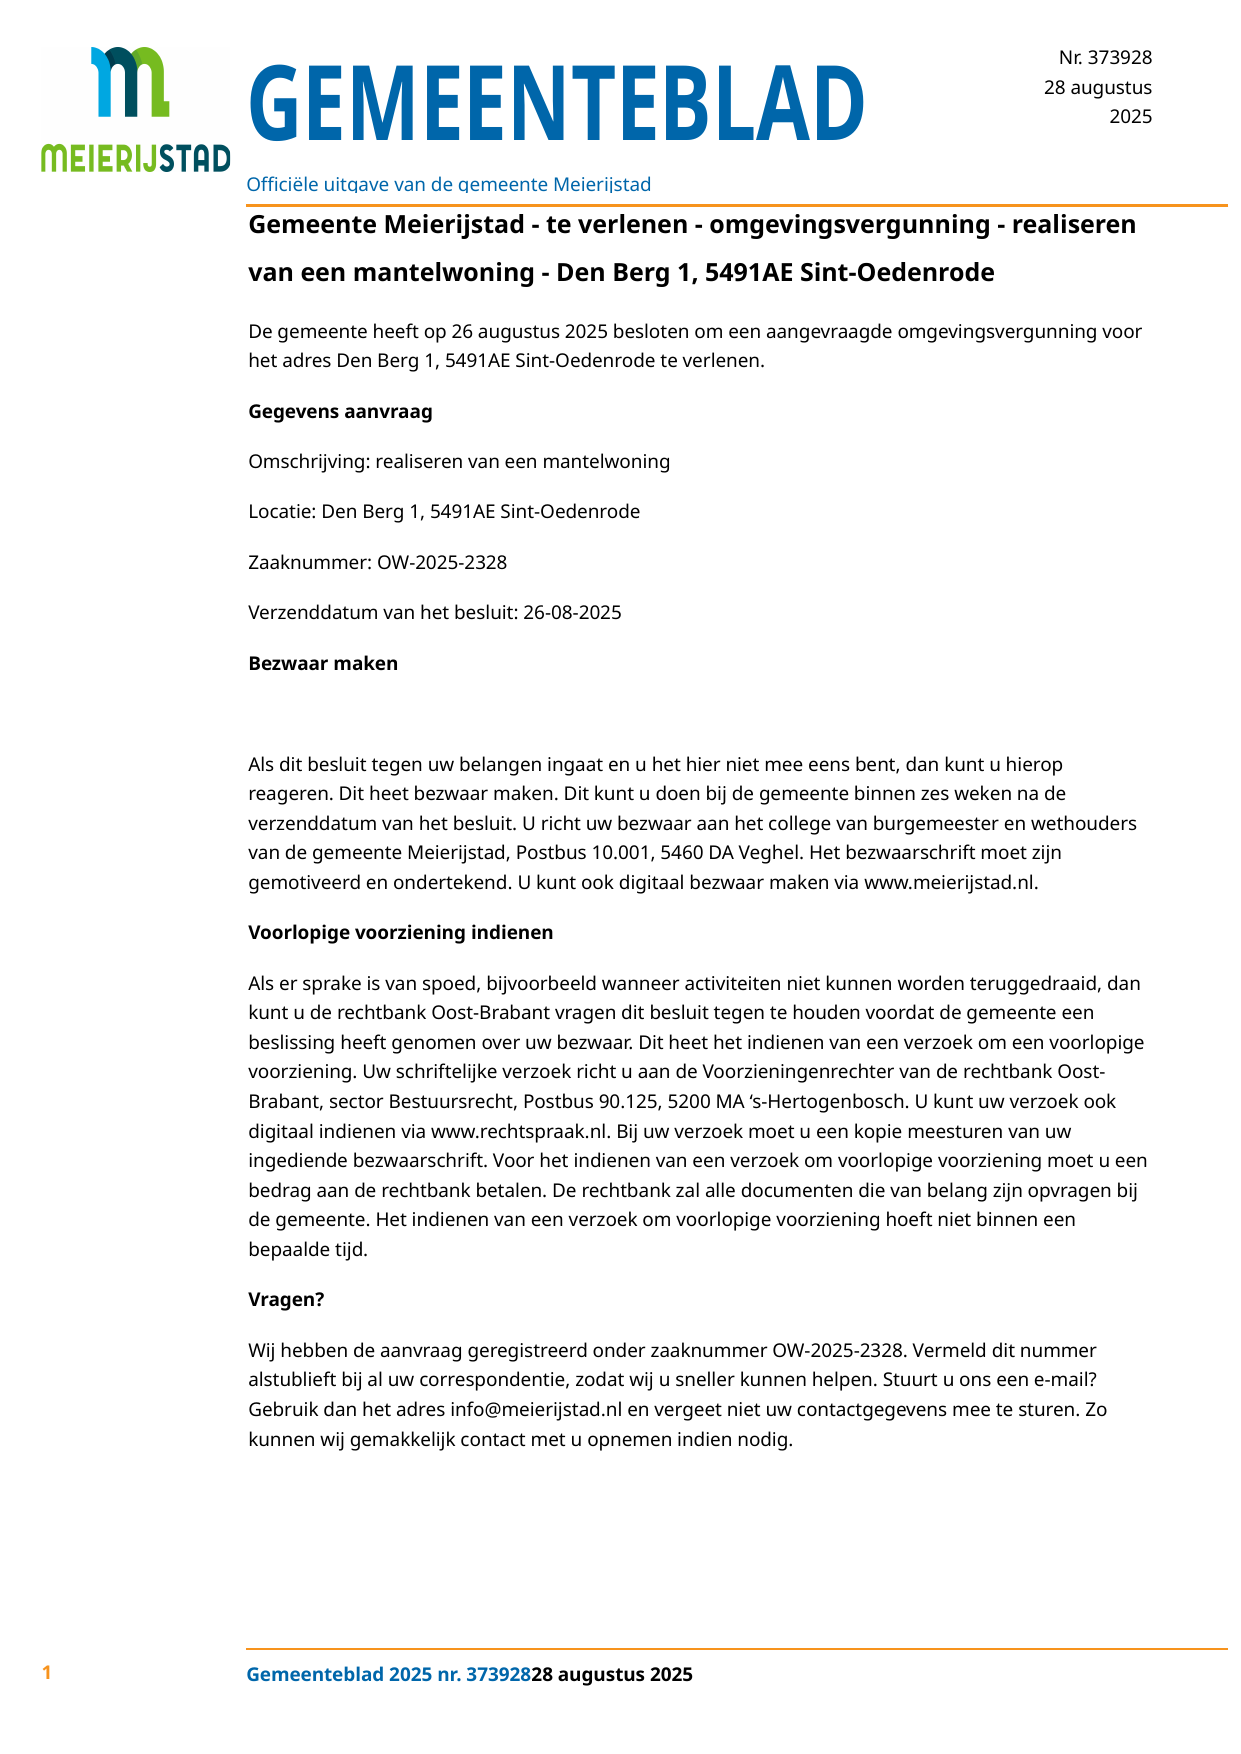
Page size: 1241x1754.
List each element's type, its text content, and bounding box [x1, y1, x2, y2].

text Als dit besluit tegen uw belangen ingaat en u het hier niet mee eens bent, dan kunt u hierop reageren. Dit heet bezwaar maken. Dit kunt u doen bij de gemeente binnen zes weken na de verzenddatum van het besluit. U richt uw bezwaar aan het college van burgemeester en wethouders van de gemeente Meierijstad, Postbus 10.001, 5460 DA Veghel. Het bezwaarschrift moet zijn gemotiveerd en ondertekend. U kunt ook digitaal bezwaar maken via www.meierijstad.nl. [248, 751, 1152, 895]
text Gegevens aanvraag [248, 398, 1152, 424]
text Wij hebben de aanvraag geregistreerd onder zaaknummer OW-2025-2328. Vermeld dit nummer alstublieft bij al uw correspondentie, zodat wij u sneller kunnen helpen. Stuurt u ons een e-mail? Gebruik dan het adres info@meierijstad.nl en vergeet niet uw contactgegevens mee te sturen. Zo kunnen wij gemakkelijk contact met u opnemen indien nodig. [248, 1337, 1152, 1452]
text Als er sprake is van spoed, bijvoorbeeld wanneer activiteiten niet kunnen worden teruggedraaid, dan kunt u de rechtbank Oost-Brabant vragen dit besluit tegen te houden voordat de gemeente een beslissing heeft genomen over uw bezwaar. Dit heet het indienen van een verzoek om een voorlopige voorziening. Uw schriftelijke verzoek richt u aan de Voorzieningenrechter van de rechtbank Oost-Brabant, sector Bestuursrecht, Postbus 90.125, 5200 MA ‘s-Hertogenbosch. U kunt uw verzoek ook digitaal indienen via www.rechtspraak.nl. Bij uw verzoek moet u een kopie meesturen van uw ingediende bezwaarschrift. Voor het indienen van een verzoek om voorlopige voorziening moet u een bedrag aan de rechtbank betalen. De rechtbank zal alle documenten die van belang zijn opvragen bij de gemeente. Het indienen van een verzoek om voorlopige voorziening hoeft niet binnen een bepaalde tijd. [248, 970, 1152, 1262]
text Omschrijving: realiseren van een mantelwoning [248, 448, 1152, 474]
text De gemeente heeft op 26 augustus 2025 besloten om een aangevraagde omgevingsvergunning voor het adres Den Berg 1, 5491AE Sint-Oedenrode te verlenen. [248, 318, 1152, 373]
text Zaaknummer: OW-2025-2328 [248, 549, 1152, 575]
text Gemeente Meierijstad - te verlenen - omgevingsvergunning - realiseren van een mantelwoning - Den Berg 1, 5491AE Sint-Oedenrode [248, 207, 1152, 288]
text Bezwaar maken [248, 650, 1152, 676]
picture [41, 47, 231, 172]
text Verzenddatum van het besluit: 26-08-2025 [248, 599, 1152, 625]
text Vragen? [248, 1287, 1152, 1312]
text Locatie: Den Berg 1, 5491AE Sint-Oedenrode [248, 499, 1152, 524]
text Voorlopige voorziening indienen [248, 919, 1152, 945]
